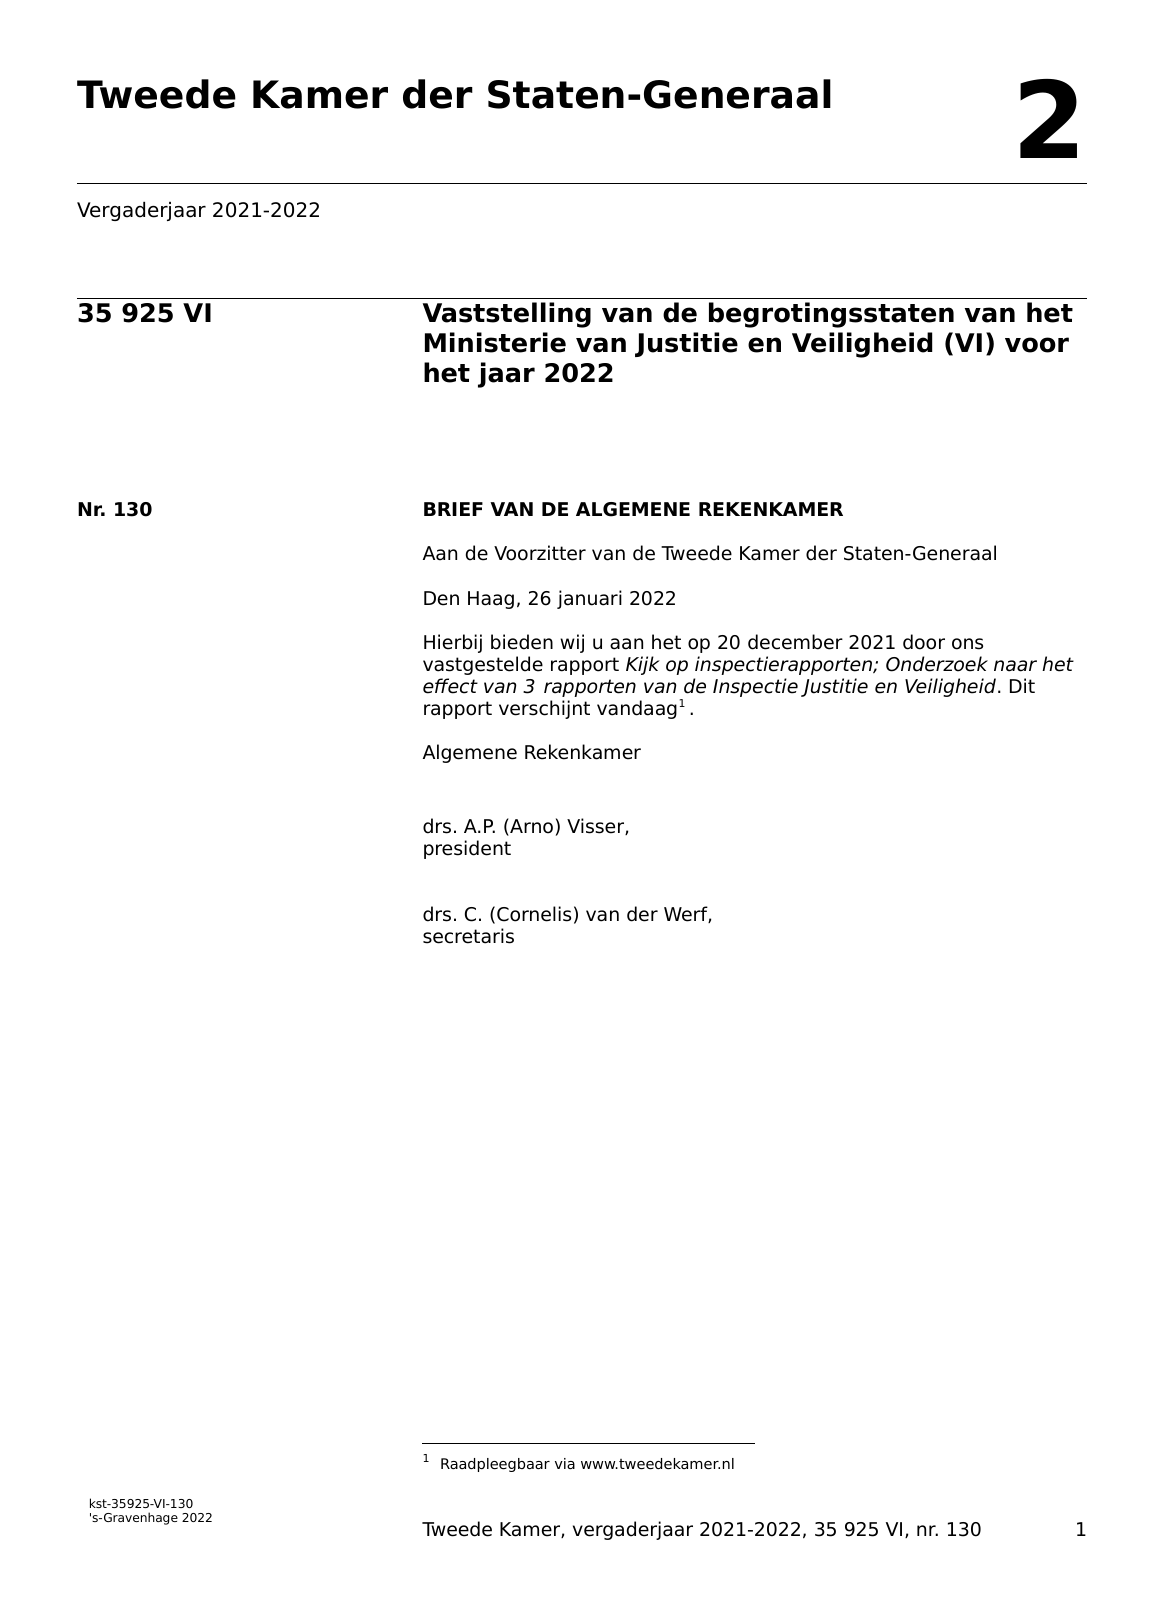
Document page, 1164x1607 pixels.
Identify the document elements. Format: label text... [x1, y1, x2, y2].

text drs. A.P. (Arno) Visser, president [422, 794, 1087, 859]
table_cell Vergaderjaar 2021-2022 [77, 184, 1087, 298]
text Algemene Rekenkamer [422, 742, 1087, 764]
text Hierbij bieden wij u aan het op 20 december 2021 door ons vastgestelde rapport Kijk op inspectierapporten; Onderzoek naar het effect van 3 rapporten van de Inspectie Justitie en Veiligheid. Dit rapport verschijnt vandaag. [422, 632, 1087, 719]
text kst-35925-VI-130 [88, 1497, 323, 1511]
table_header Tweede Kamer der Staten-Generaal [77, 59, 886, 183]
text drs. C. (Cornelis) van der Werf, secretaris [422, 882, 1087, 948]
text 's-Gravenhage 2022 [88, 1511, 323, 1525]
text Aan de Voorzitter van de Tweede Kamer der Staten-Generaal [422, 543, 1087, 565]
table_header 2 [886, 59, 1087, 183]
subtitle 35 925 VI Vaststelling van de begrotingsstaten van het Ministerie van Justitie en Veiligheid (VI) voor het jaar 2022 [77, 299, 1087, 388]
subtitle Nr. 130 BRIEF VAN DE ALGEMENE REKENKAMER [77, 499, 1087, 521]
text Den Haag, 26 januari 2022 [422, 587, 1087, 609]
text Raadpleegbaar via www.tweedekamer.nl [422, 1452, 1087, 1474]
